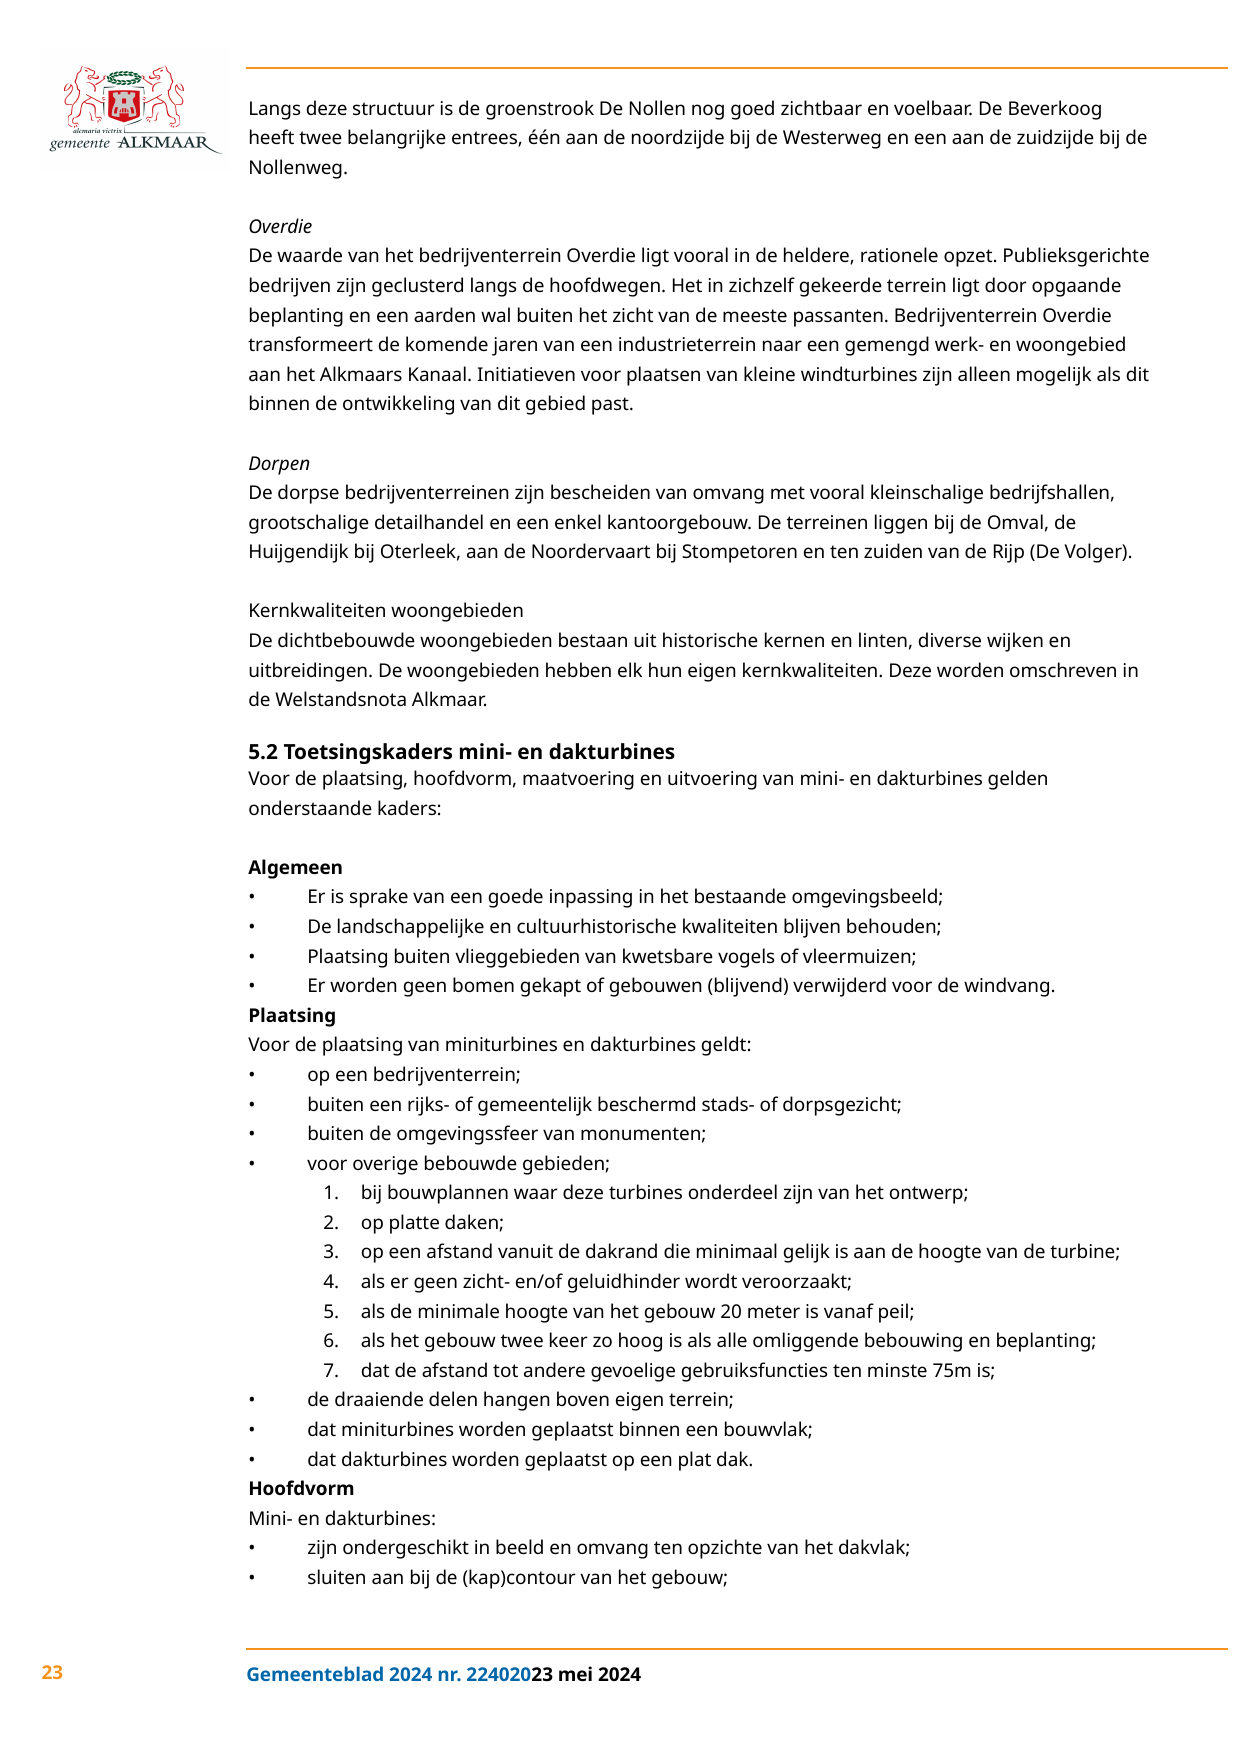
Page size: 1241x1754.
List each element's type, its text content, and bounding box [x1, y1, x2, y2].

picture [41, 47, 231, 172]
list Plaatsing buiten vlieggebieden van kwetsbare vogels of vleermuizen; [248, 943, 1152, 968]
list op een bedrijventerrein; [248, 1061, 1152, 1087]
list Er is sprake van een goede inpassing in het bestaande omgevingsbeeld; [248, 884, 1152, 909]
list zijn ondergeschikt in beeld en omvang ten opzichte van het dakvlak; [248, 1534, 1152, 1560]
text De dichtbebouwde woongebieden bestaan uit historische kernen en linten, diverse wijken en uitbreidingen. De woongebieden hebben elk hun eigen kernkwaliteiten. Deze worden omschreven in de Welstandsnota Alkmaar. [248, 627, 1152, 712]
text Voor de plaatsing, hoofdvorm, maatvoering en uitvoering van mini- en dakturbines gelden onderstaande kaders: [248, 765, 1152, 821]
text Overdie [248, 213, 1152, 239]
list De landschappelijke en cultuurhistorische kwaliteiten blijven behouden; [248, 913, 1152, 939]
list buiten een rijks- of gemeentelijk beschermd stads- of dorpsgezicht; [248, 1091, 1152, 1116]
text Voor de plaatsing van miniturbines en dakturbines geldt: [248, 1032, 1152, 1057]
list dat de afstand tot andere gevoelige gebruiksfuncties ten minste 75m is; [323, 1357, 1152, 1383]
list als de minimale hoogte van het gebouw 20 meter is vanaf peil; [323, 1298, 1152, 1323]
text De dorpse bedrijventerreinen zijn bescheiden van omvang met vooral kleinschalige bedrijfshallen, grootschalige detailhandel en een enkel kantoorgebouw. De terreinen liggen bij de Omval, de Huijgendijk bij Oterleek, aan de Noordervaart bij Stompetoren en ten zuiden van de Rijp (De Volger). [248, 479, 1152, 564]
text Algemeen [248, 854, 1152, 880]
list bij bouwplannen waar deze turbines onderdeel zijn van het ontwerp; [323, 1179, 1152, 1205]
text Mini- en dakturbines: [248, 1505, 1152, 1531]
list Er worden geen bomen gekapt of gebouwen (blijvend) verwijderd voor de windvang. [248, 972, 1152, 998]
text De waarde van het bedrijventerrein Overdie ligt vooral in de heldere, rationele opzet. Publieksgerichte bedrijven zijn geclusterd langs de hoofdwegen. Het in zichzelf gekeerde terrein ligt door opgaande beplanting en een aarden wal buiten het zicht van de meeste passanten. Bedrijventerrein Overdie transformeert de komende jaren van een industrieterrein naar een gemengd werk- en woongebied aan het Alkmaars Kanaal. Initiatieven voor plaatsen van kleine windturbines zijn alleen mogelijk als dit binnen de ontwikkeling van dit gebied past. [248, 243, 1152, 416]
list op platte daken; [323, 1209, 1152, 1235]
text 5.2 Toetsingskaders mini- en dakturbines [248, 737, 1152, 765]
list als het gebouw twee keer zo hoog is als alle omliggende bebouwing en beplanting; [323, 1327, 1152, 1353]
list dat miniturbines worden geplaatst binnen een bouwvlak; [248, 1416, 1152, 1442]
list sluiten aan bij de (kap)contour van het gebouw; [248, 1564, 1152, 1590]
list voor overige bebouwde gebieden; [248, 1150, 1152, 1176]
list op een afstand vanuit de dakrand die minimaal gelijk is aan de hoogte van de turbine; [323, 1239, 1152, 1264]
text Langs deze structuur is de groenstrook De Nollen nog goed zichtbaar en voelbaar. De Beverkoog heeft twee belangrijke entrees, één aan de noordzijde bij de Westerweg en een aan de zuidzijde bij de Nollenweg. [248, 95, 1152, 180]
list dat dakturbines worden geplaatst op een plat dak. [248, 1446, 1152, 1471]
text Dorpen [248, 450, 1152, 476]
text Hoofdvorm [248, 1475, 1152, 1501]
list de draaiende delen hangen boven eigen terrein; [248, 1387, 1152, 1412]
text Kernkwaliteiten woongebieden [248, 598, 1152, 623]
text Plaatsing [248, 1002, 1152, 1028]
list als er geen zicht- en/of geluidhinder wordt veroorzaakt; [323, 1268, 1152, 1294]
list buiten de omgevingssfeer van monumenten; [248, 1120, 1152, 1146]
